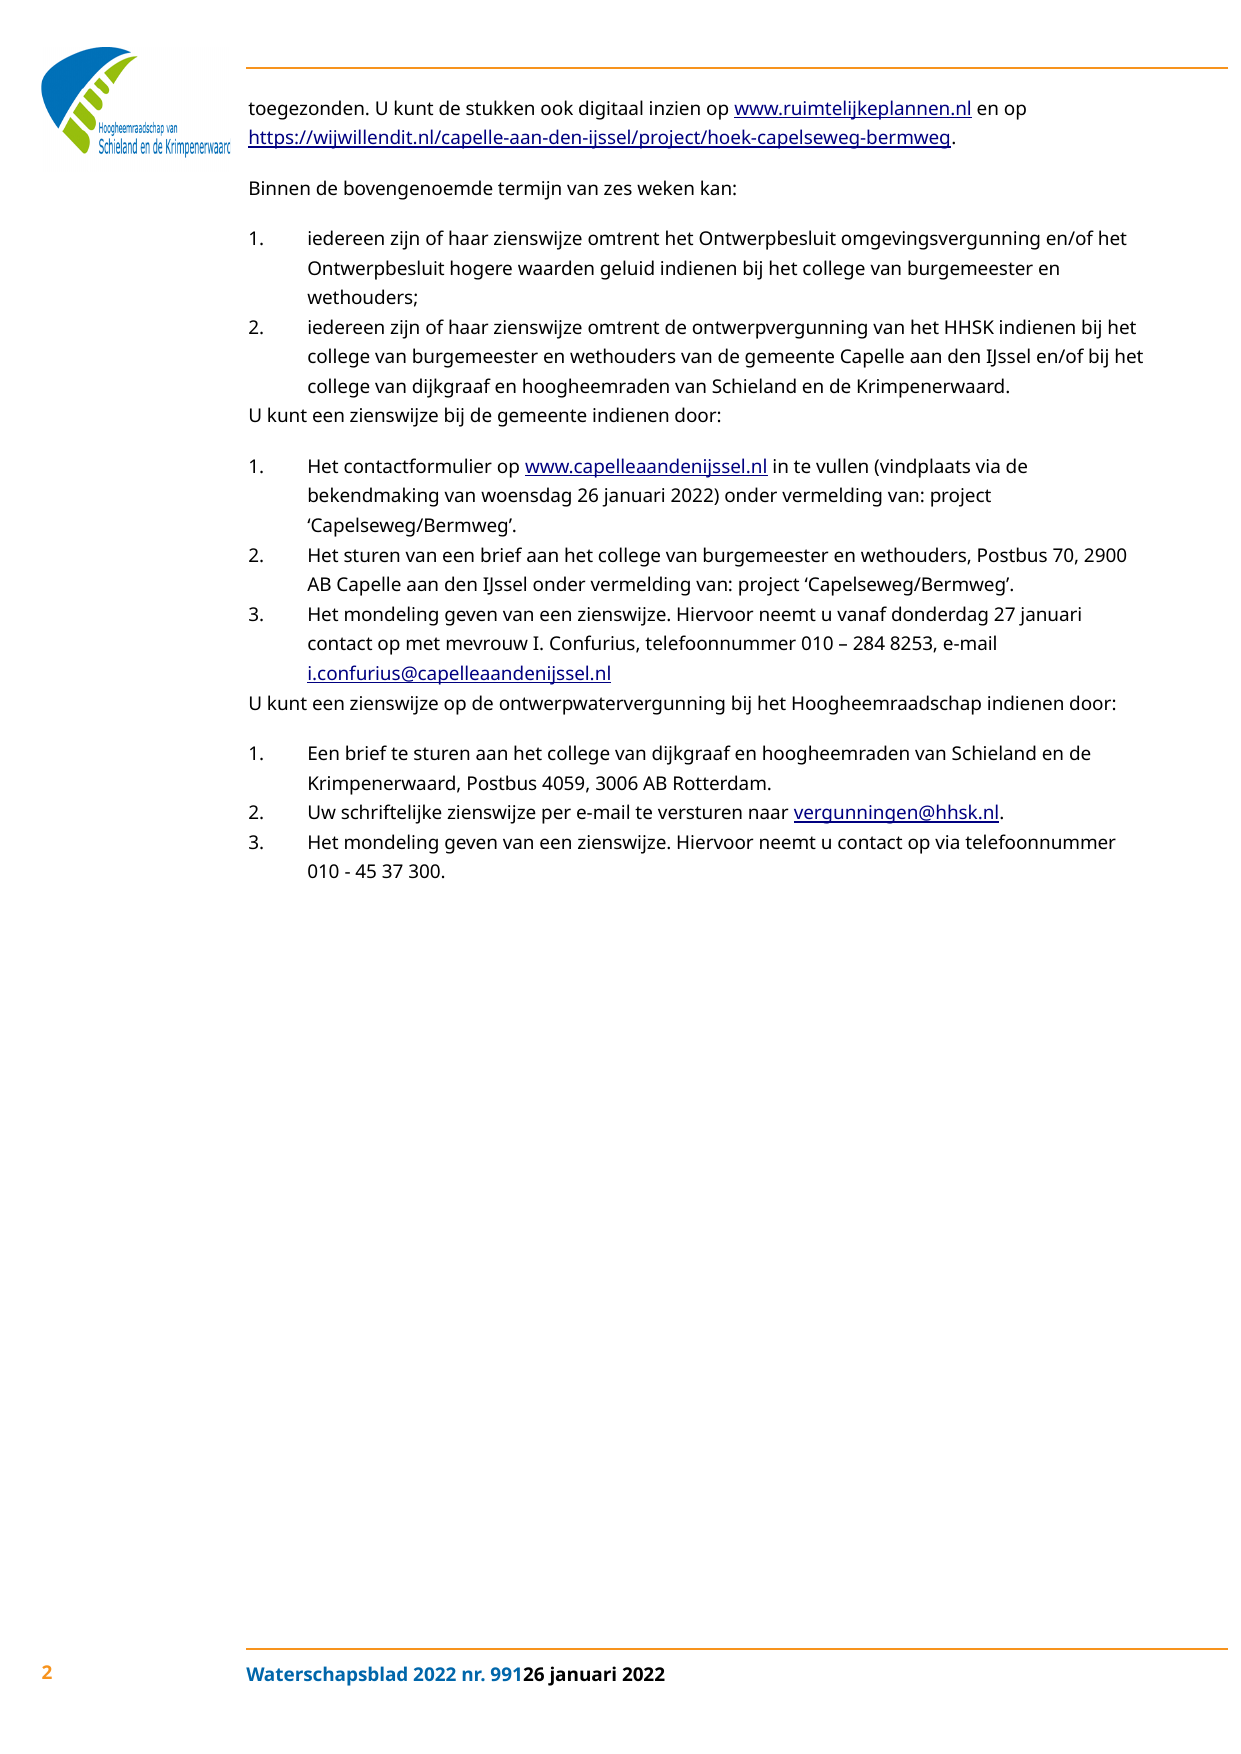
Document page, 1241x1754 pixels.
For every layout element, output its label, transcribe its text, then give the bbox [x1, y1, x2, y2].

list Uw schriftelijke zienswijze per e-mail te versturen naar vergunningen@hhsk.nl. [248, 799, 1152, 825]
list iedereen zijn of haar zienswijze omtrent de ontwerpvergunning van het HHSK indienen bij het college van burgemeester en wethouders van de gemeente Capelle aan den IJssel en/of bij het college van dijkgraaf en hoogheemraden van Schieland en de Krimpenerwaard. [248, 314, 1152, 399]
list Een brief te sturen aan het college van dijkgraaf en hoogheemraden van Schieland en de Krimpenerwaard, Postbus 4059, 3006 AB Rotterdam. [248, 740, 1152, 796]
list iedereen zijn of haar zienswijze omtrent het Ontwerpbesluit omgevingsvergunning en/of het Ontwerpbesluit hogere waarden geluid indienen bij het college van burgemeester en wethouders; [248, 225, 1152, 310]
text Binnen de bovengenoemde termijn van zes weken kan: [248, 175, 1152, 201]
picture [41, 47, 231, 172]
list Het mondeling geven van een zienswijze. Hiervoor neemt u contact op via telefoonnummer 010 - 45 37 300. [248, 829, 1152, 884]
list Het contactformulier op www.capelleaandenijssel.nl in te vullen (vindplaats via de bekendmaking van woensdag 26 januari 2022) onder vermelding van: project ‘Capelseweg/Bermweg’. [248, 453, 1152, 538]
list Het mondeling geven van een zienswijze. Hiervoor neemt u vanaf donderdag 27 januari contact op met mevrouw I. Confurius, telefoonnummer 010 – 284 8253, e-mail i.confurius@capelleaandenijssel.nl [248, 601, 1152, 686]
text U kunt een zienswijze bij de gemeente indienen door: [248, 403, 1152, 428]
list Het sturen van een brief aan het college van burgemeester en wethouders, Postbus 70, 2900 AB Capelle aan den IJssel onder vermelding van: project ‘Capelseweg/Bermweg’. [248, 542, 1152, 597]
text U kunt een zienswijze op de ontwerpwatervergunning bij het Hoogheemraadschap indienen door: [248, 690, 1152, 716]
text toegezonden. U kunt de stukken ook digitaal inzien op www.ruimtelijkeplannen.nl en op https://wijwillendit.nl/capelle-aan-den-ijssel/project/hoek-capelseweg-bermweg. [248, 95, 1152, 150]
